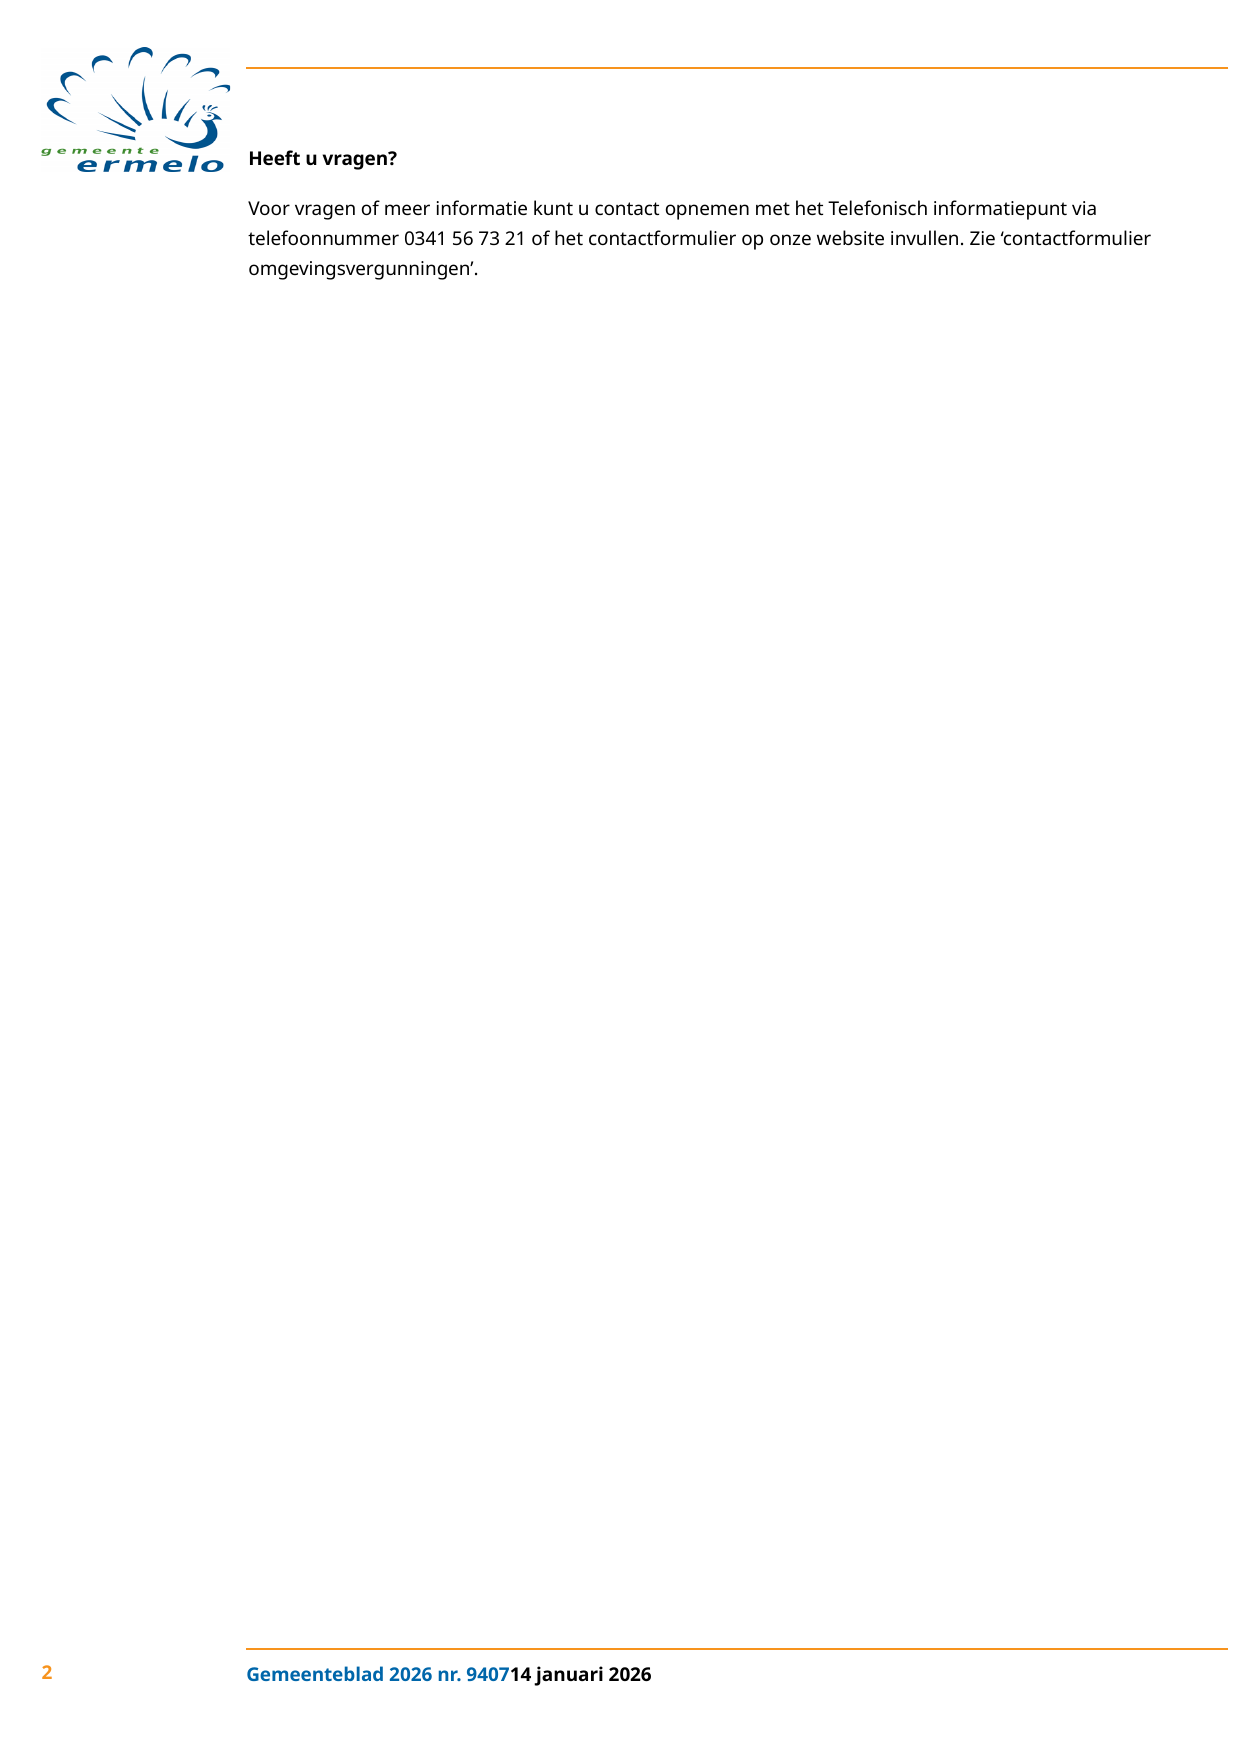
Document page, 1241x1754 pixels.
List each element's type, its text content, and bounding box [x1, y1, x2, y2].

text Heeft u vragen? [248, 145, 1152, 171]
text Voor vragen of meer informatie kunt u contact opnemen met het Telefonisch informatiepunt via telefoonnummer 0341 56 73 21 of het contactformulier op onze website invullen. Zie ‘contactformulier omgevingsvergunningen’. [248, 196, 1152, 281]
picture [41, 47, 231, 172]
